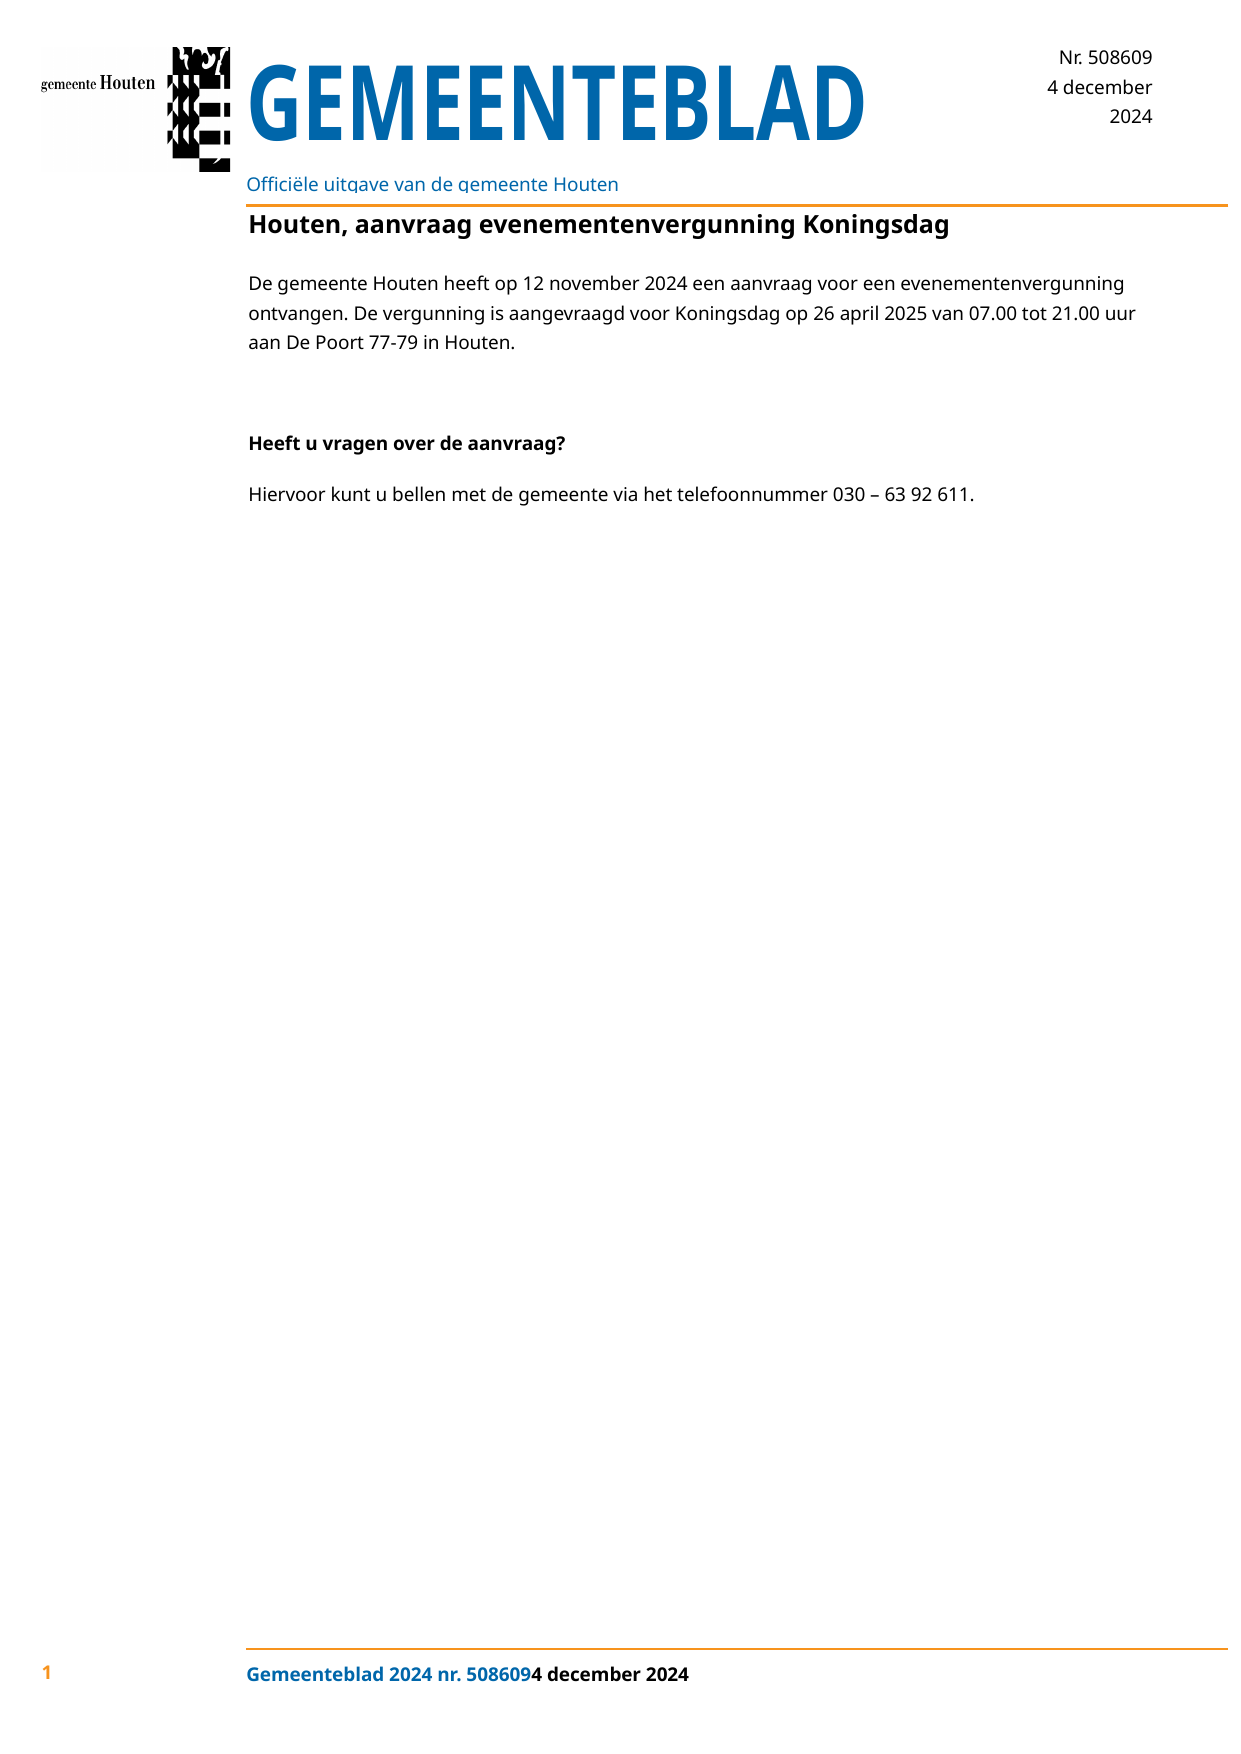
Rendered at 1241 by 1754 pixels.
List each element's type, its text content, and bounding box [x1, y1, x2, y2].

text Heeft u vragen over de aanvraag? [248, 430, 1152, 456]
text Hiervoor kunt u bellen met de gemeente via het telefoonnummer 030 – 63 92 611. [248, 481, 1152, 506]
text Houten, aanvraag evenementenvergunning Koningsdag [248, 207, 1152, 241]
picture [41, 47, 231, 172]
text De gemeente Houten heeft op 12 november 2024 een aanvraag voor een evenementenvergunning ontvangen. De vergunning is aangevraagd voor Koningsdag op 26 april 2025 van 07.00 tot 21.00 uur aan De Poort 77-79 in Houten. [248, 270, 1152, 355]
